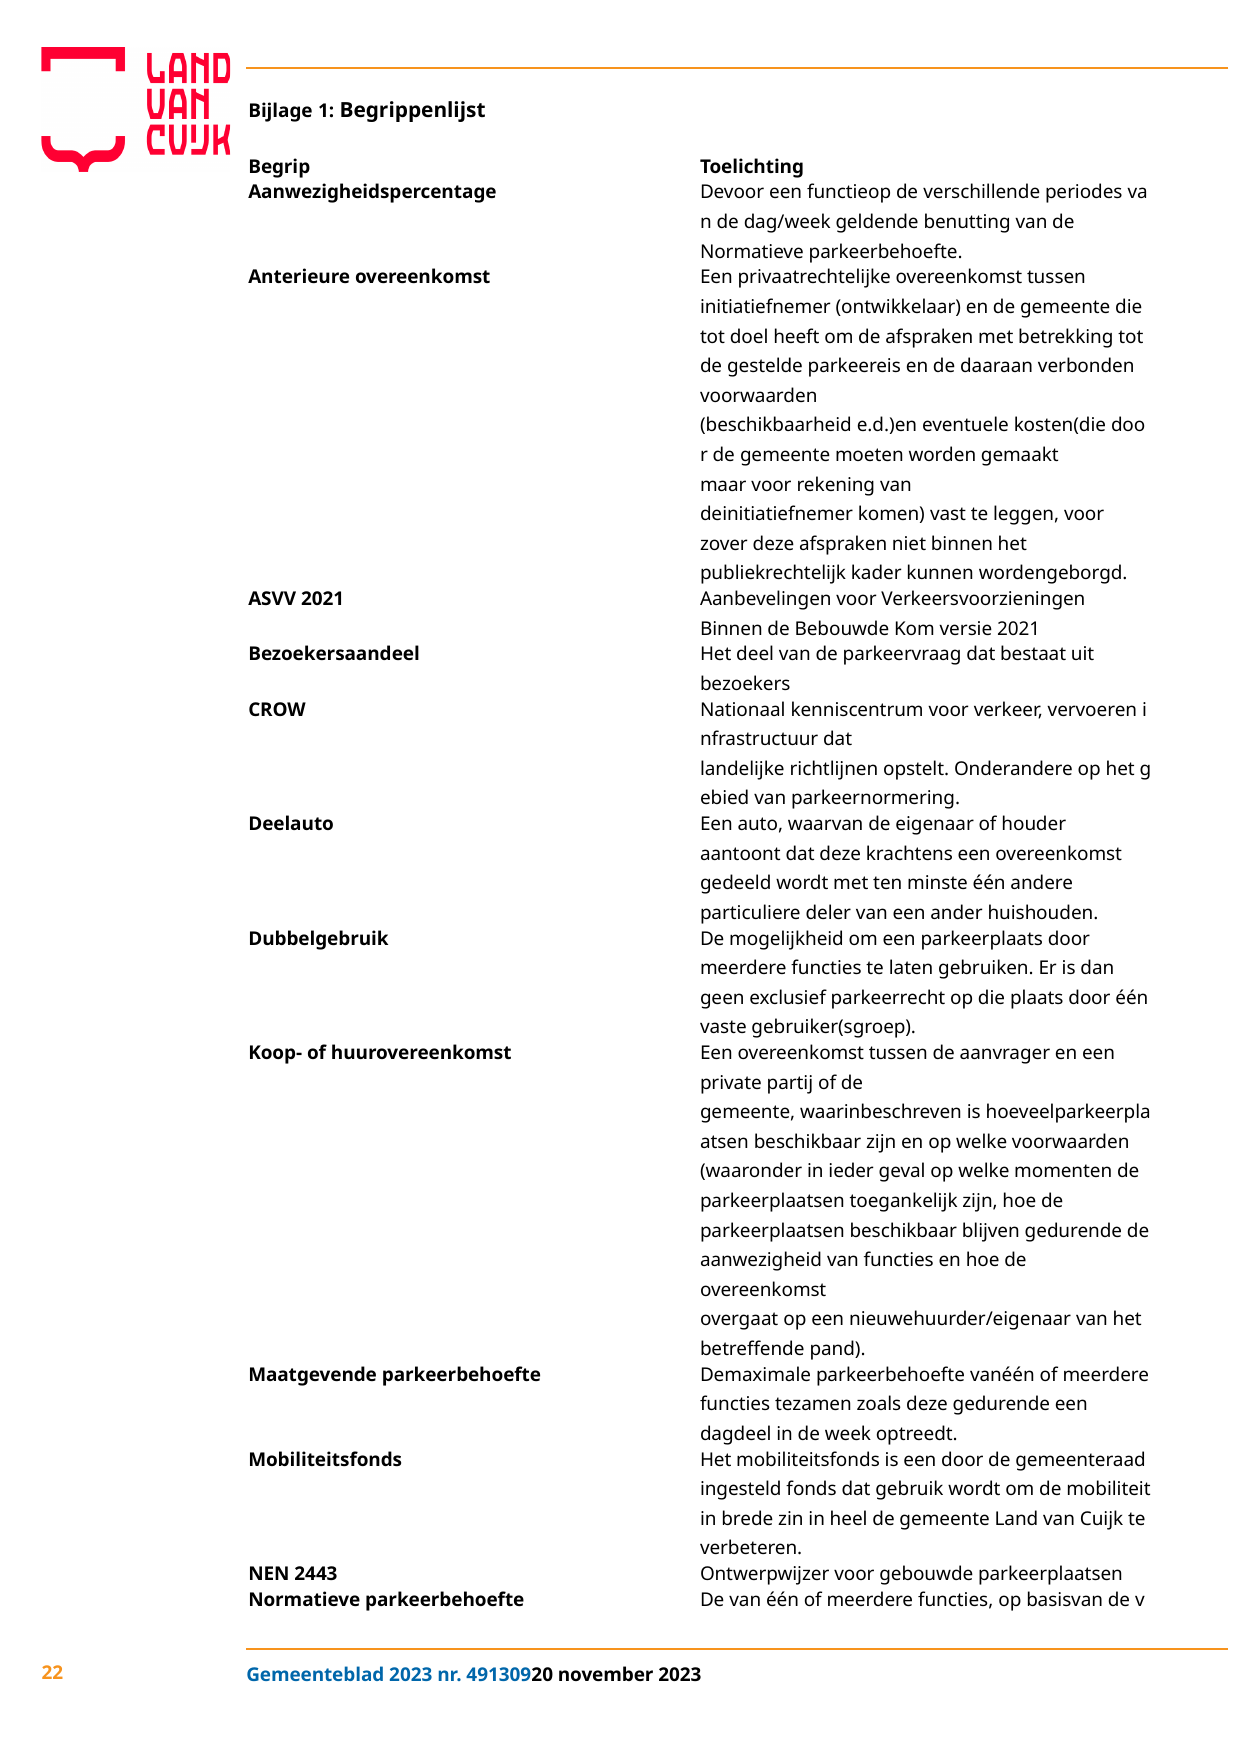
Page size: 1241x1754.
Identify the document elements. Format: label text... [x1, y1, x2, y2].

table_cell Nationaal kenniscentrum voor verkeer, vervoeren infrastructuur dat landelijke richtlijnen opstelt. Onderandere op het gebied van parkeernormering. [700, 696, 1152, 810]
picture [41, 47, 231, 172]
table_cell Deelauto [248, 810, 700, 925]
table_cell Koop- of huurovereenkomst [248, 1039, 700, 1361]
table_cell Devoor een functieop de verschillende periodes van de dag/week geldende benutting van de Normatieve parkeerbehoefte. [700, 179, 1152, 264]
table_cell Normatieve parkeerbehoefte [248, 1586, 700, 1612]
text Bijlage 1: Begrippenlijst [248, 95, 1152, 123]
table_cell Het mobiliteitsfonds is een door de gemeenteraad ingesteld fonds dat gebruik wordt om de mobiliteit in brede zin in heel de gemeente Land van Cuijk te verbeteren. [700, 1446, 1152, 1560]
table_cell CROW [248, 696, 700, 810]
table_cell Demaximale parkeerbehoefte vanéén of meerdere functies tezamen zoals deze gedurende een dagdeel in de week optreedt. [700, 1361, 1152, 1446]
table_cell ASVV 2021 [248, 585, 700, 641]
table_cell Mobiliteitsfonds [248, 1446, 700, 1560]
table_cell De van één of meerdere functies, op basisvan de v [700, 1586, 1152, 1612]
table_cell Een overeenkomst tussen de aanvrager en een private partij of de gemeente, waarinbeschreven is hoeveelparkeerplaatsen beschikbaar zijn en op welke voorwaarden (waaronder in ieder geval op welke momenten de parkeerplaatsen toegankelijk zijn, hoe de parkeerplaatsen beschikbaar blijven gedurende de aanwezigheid van functies en hoe de overeenkomst overgaat op een nieuwehuurder/eigenaar van het betreffende pand). [700, 1039, 1152, 1361]
table_cell Aanwezigheidspercentage [248, 179, 700, 264]
table_header Begrip [248, 153, 700, 179]
table_cell Bezoekersaandeel [248, 641, 700, 696]
table_cell Anterieure overeenkomst [248, 264, 700, 585]
table_cell Ontwerpwijzer voor gebouwde parkeerplaatsen [700, 1560, 1152, 1586]
table_cell Dubbelgebruik [248, 925, 700, 1039]
table_header Toelichting [700, 153, 1152, 179]
table_cell NEN 2443 [248, 1560, 700, 1586]
table_cell Een auto, waarvan de eigenaar of houder aantoont dat deze krachtens een overeenkomst gedeeld wordt met ten minste één andere particuliere deler van een ander huishouden. [700, 810, 1152, 925]
table_cell Aanbevelingen voor Verkeersvoorzieningen Binnen de Bebouwde Kom versie 2021 [700, 585, 1152, 641]
table_cell Het deel van de parkeervraag dat bestaat uit bezoekers [700, 641, 1152, 696]
table_cell Maatgevende parkeerbehoefte [248, 1361, 700, 1446]
table_cell Een privaatrechtelijke overeenkomst tussen initiatiefnemer (ontwikkelaar) en de gemeente die tot doel heeft om de afspraken met betrekking tot de gestelde parkeereis en de daaraan verbonden voorwaarden (beschikbaarheid e.d.)en eventuele kosten(die door de gemeente moeten worden gemaakt maar voor rekening van deinitiatiefnemer komen) vast te leggen, voor zover deze afspraken niet binnen het publiekrechtelijk kader kunnen wordengeborgd. [700, 264, 1152, 585]
table_cell De mogelijkheid om een parkeerplaats door meerdere functies te laten gebruiken. Er is dan geen exclusief parkeerrecht op die plaats door één vaste gebruiker(sgroep). [700, 925, 1152, 1039]
